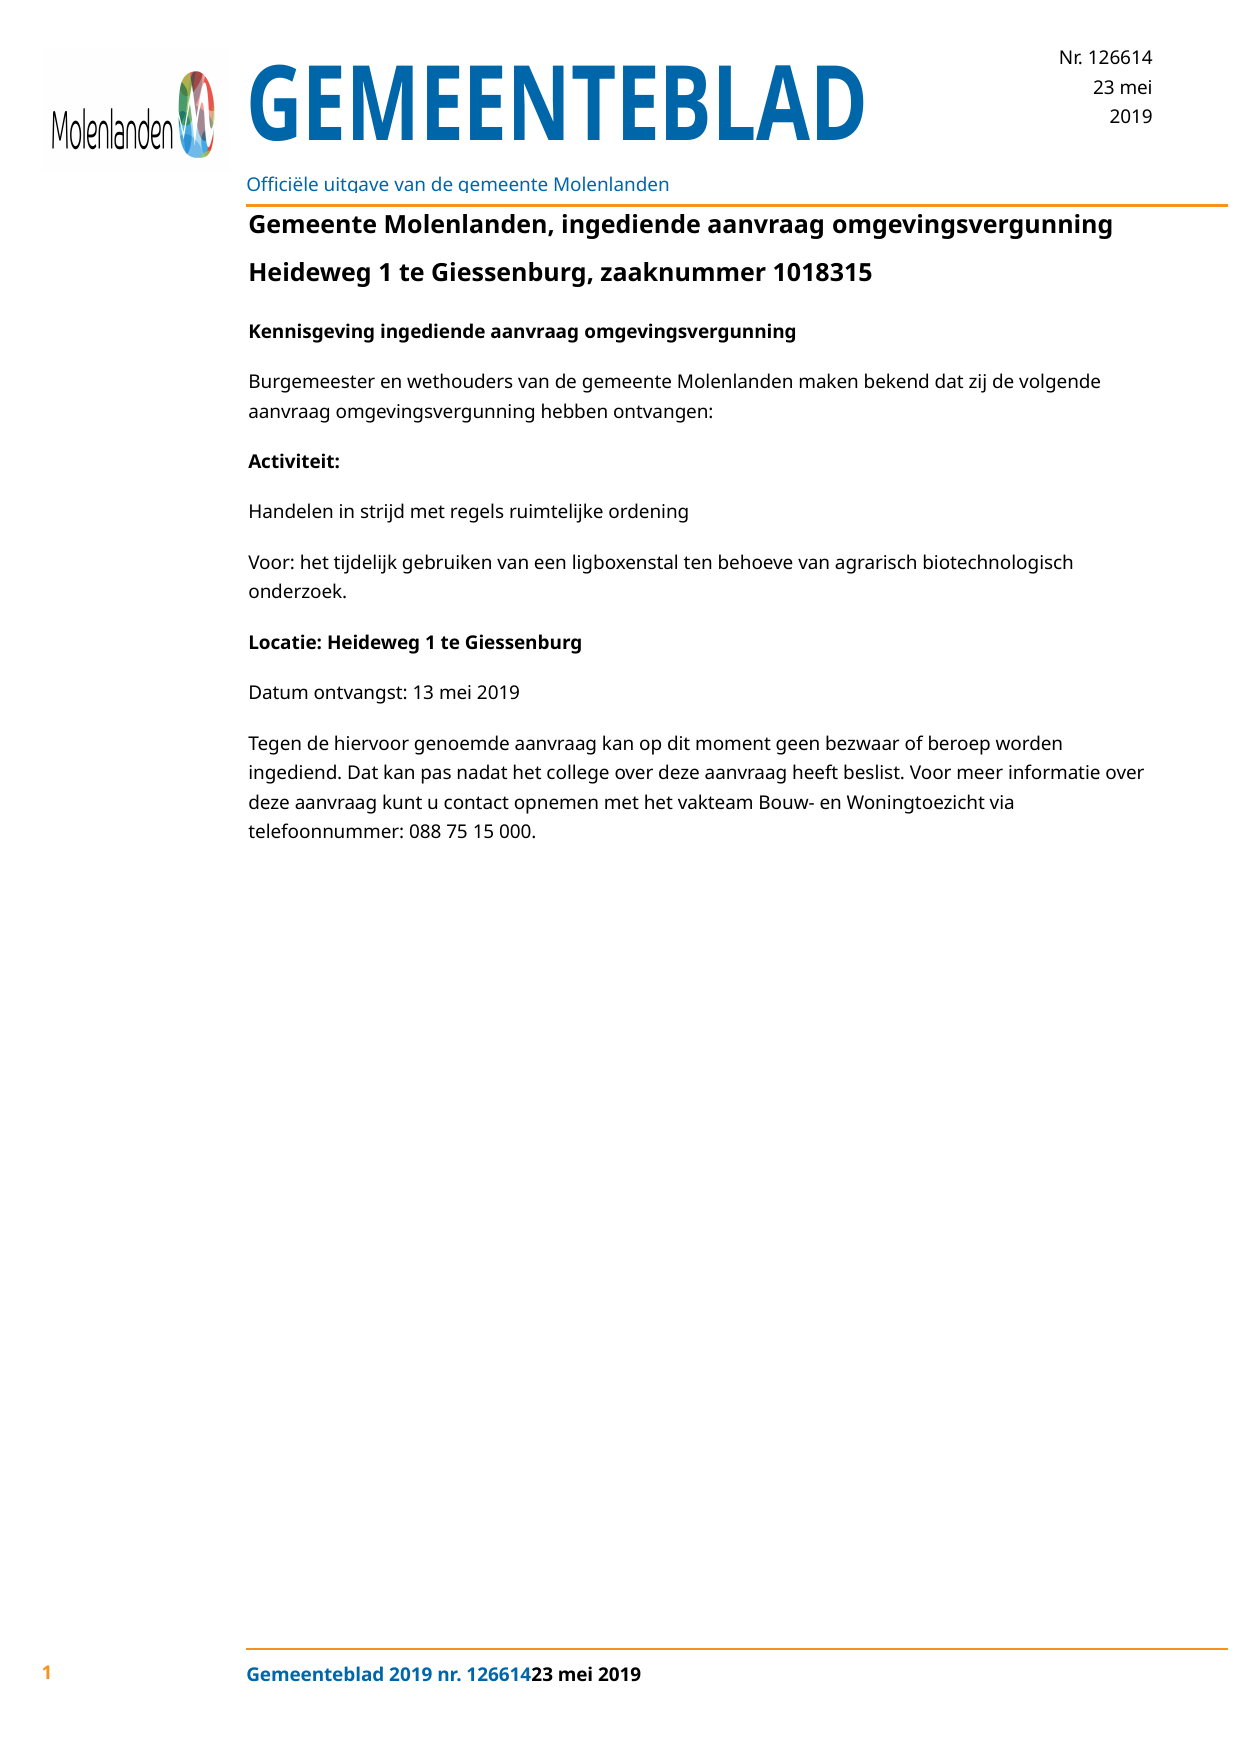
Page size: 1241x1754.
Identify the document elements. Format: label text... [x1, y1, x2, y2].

text Datum ontvangst: 13 mei 2019 [248, 679, 1152, 705]
text Gemeente Molenlanden, ingediende aanvraag omgevingsvergunning Heideweg 1 te Giessenburg, zaaknummer 1018315 [248, 207, 1152, 288]
text Burgemeester en wethouders van de gemeente Molenlanden maken bekend dat zij de volgende aanvraag omgevingsvergunning hebben ontvangen: [248, 368, 1152, 424]
text Locatie: Heideweg 1 te Giessenburg [248, 629, 1152, 655]
text Tegen de hiervoor genoemde aanvraag kan op dit moment geen bezwaar of beroep worden ingediend. Dat kan pas nadat het college over deze aanvraag heeft beslist. Voor meer informatie over deze aanvraag kunt u contact opnemen met het vakteam Bouw- en Woningtoezicht via telefoonnummer: 088 75 15 000. [248, 730, 1152, 844]
text Voor: het tijdelijk gebruiken van een ligboxenstal ten behoeve van agrarisch biotechnologisch onderzoek. [248, 549, 1152, 604]
picture [41, 47, 231, 172]
text Activiteit: [248, 448, 1152, 474]
text Handelen in strijd met regels ruimtelijke ordening [248, 499, 1152, 524]
text Kennisgeving ingediende aanvraag omgevingsvergunning [248, 318, 1152, 344]
